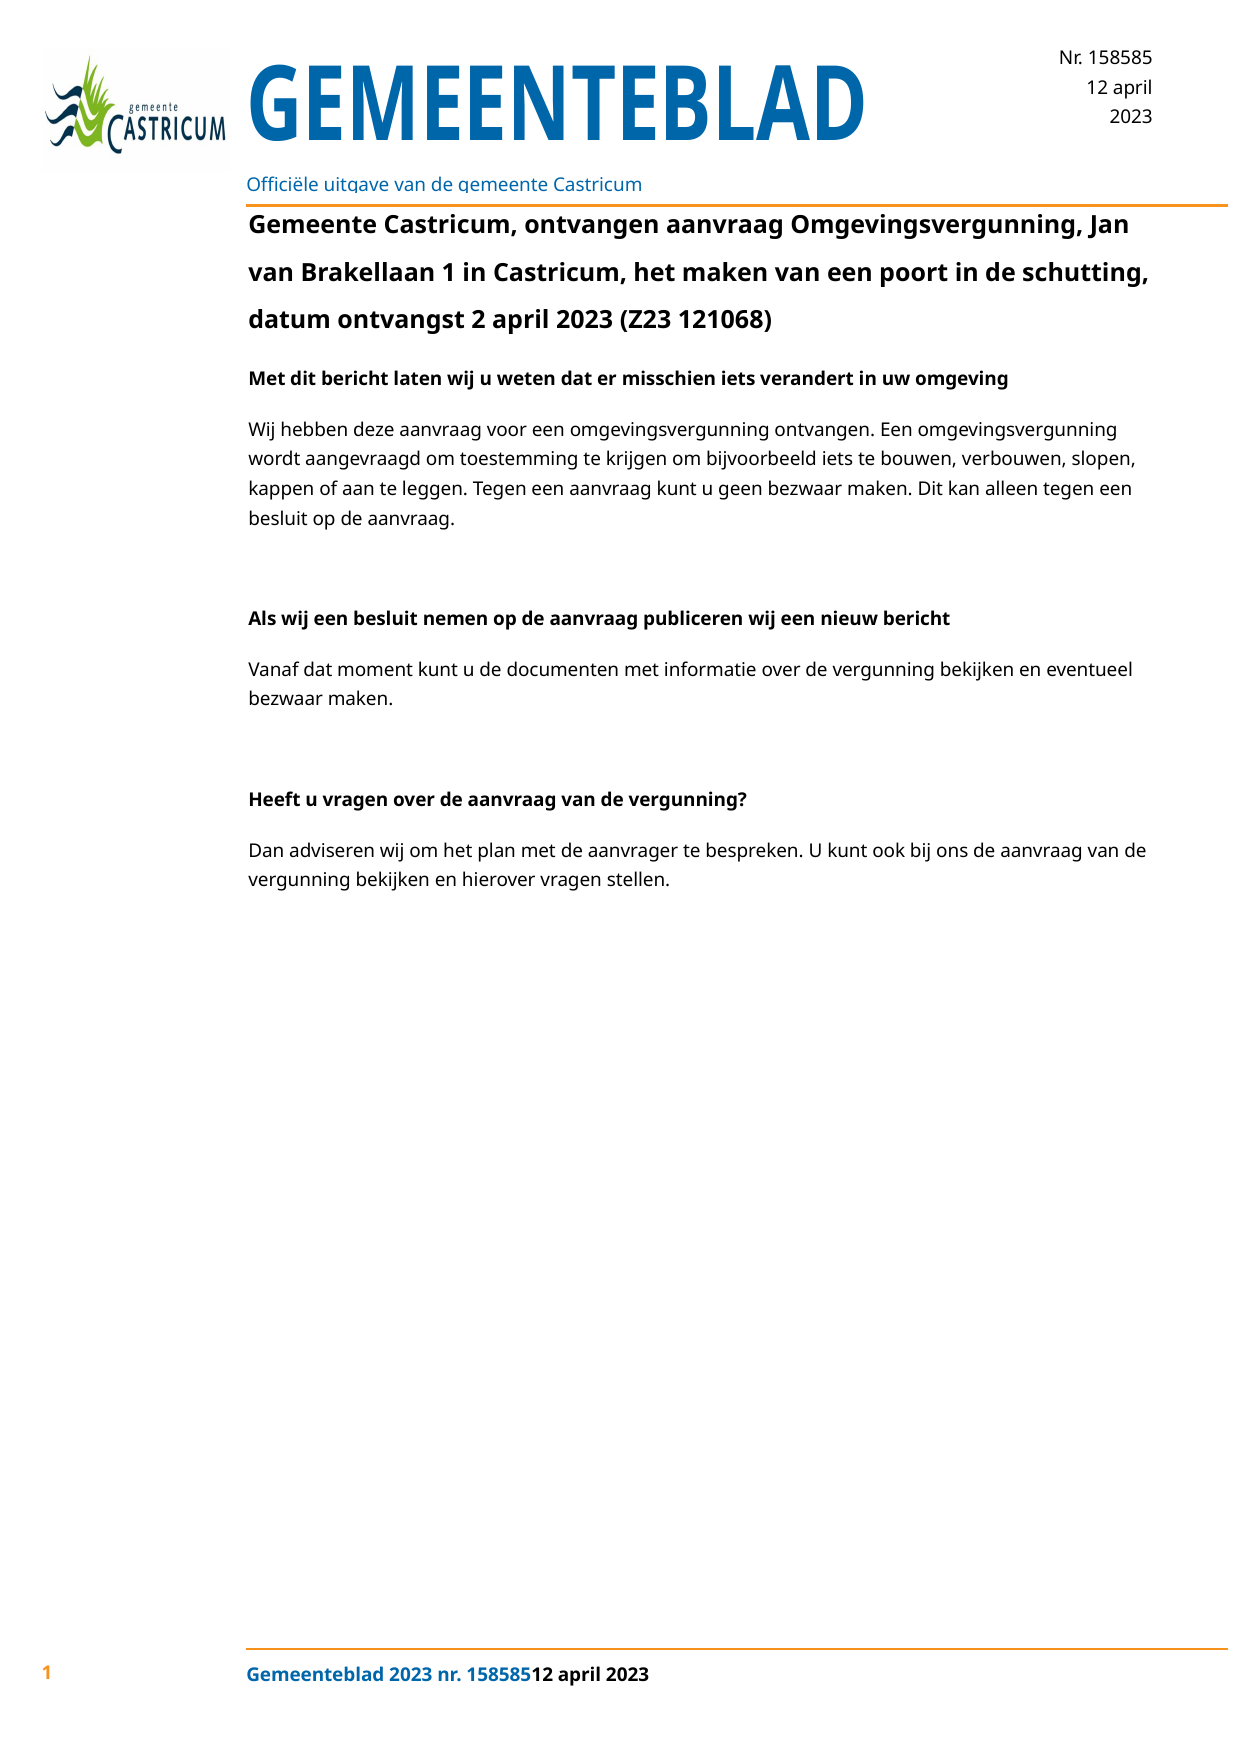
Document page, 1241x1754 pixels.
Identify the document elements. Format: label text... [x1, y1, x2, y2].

text Vanaf dat moment kunt u de documenten met informatie over de vergunning bekijken en eventueel bezwaar maken. [248, 656, 1152, 711]
text Met dit bericht laten wij u weten dat er misschien iets verandert in uw omgeving [248, 366, 1152, 391]
text Heeft u vragen over de aanvraag van de vergunning? [248, 786, 1152, 812]
text Wij hebben deze aanvraag voor een omgevingsvergunning ontvangen. Een omgevingsvergunning wordt aangevraagd om toestemming te krijgen om bijvoorbeeld iets te bouwen, verbouwen, slopen, kappen of aan te leggen. Tegen een aanvraag kunt u geen bezwaar maken. Dit kan alleen tegen een besluit op de aanvraag. [248, 416, 1152, 530]
picture [41, 47, 231, 172]
text Gemeente Castricum, ontvangen aanvraag Omgevingsvergunning, Jan van Brakellaan 1 in Castricum, het maken van een poort in de schutting, datum ontvangst 2 april 2023 (Z23 121068) [248, 207, 1152, 336]
text Dan adviseren wij om het plan met de aanvrager te bespreken. U kunt ook bij ons de aanvraag van de vergunning bekijken en hierover vragen stellen. [248, 837, 1152, 892]
text Als wij een besluit nemen op de aanvraag publiceren wij een nieuw bericht [248, 606, 1152, 631]
